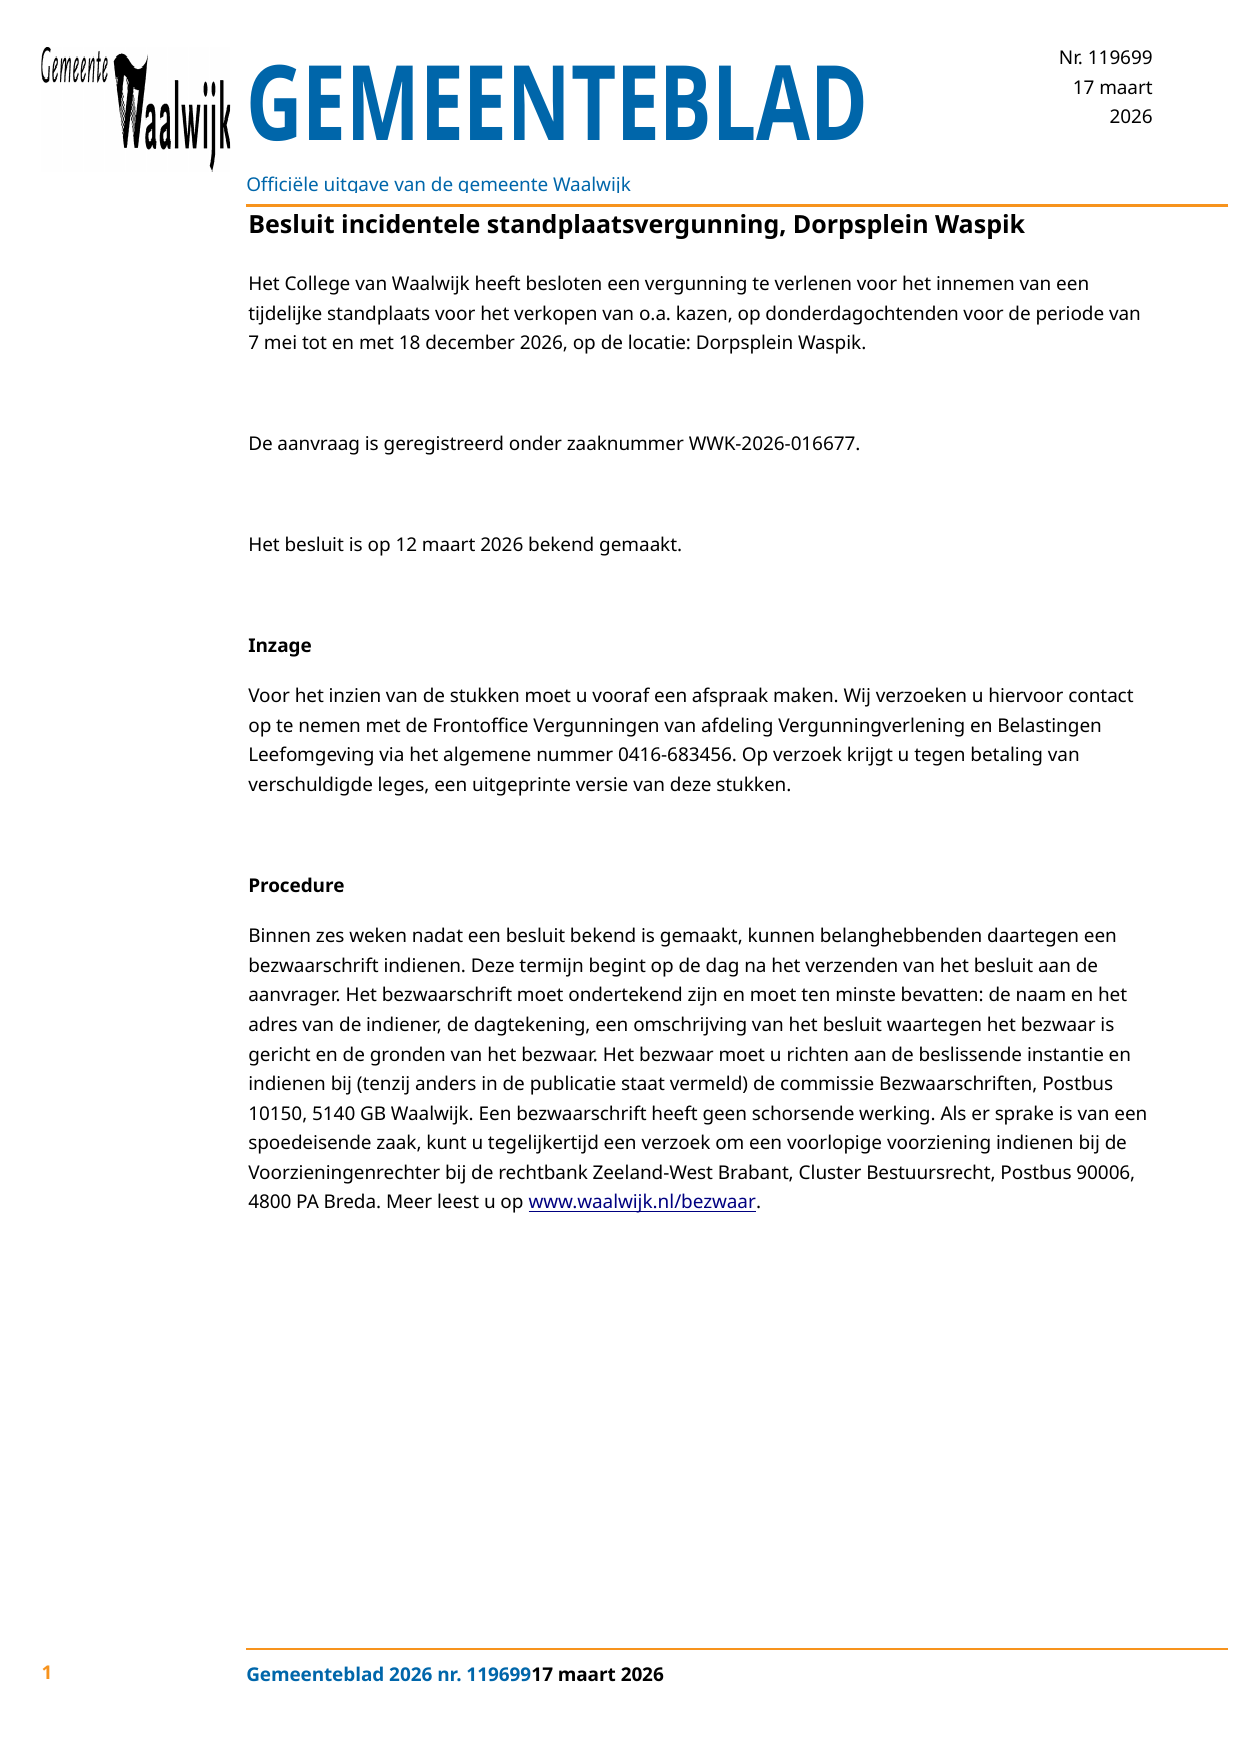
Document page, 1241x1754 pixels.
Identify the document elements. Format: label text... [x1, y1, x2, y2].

text Voor het inzien van de stukken moet u vooraf een afspraak maken. Wij verzoeken u hiervoor contact op te nemen met de Frontoffice Vergunningen van afdeling Vergunningverlening en Belastingen Leefomgeving via het algemene nummer 0416-683456. Op verzoek krijgt u tegen betaling van verschuldigde leges, een uitgeprinte versie van deze stukken. [248, 682, 1152, 797]
text Procedure [248, 872, 1152, 898]
picture [41, 47, 231, 172]
text Besluit incidentele standplaatsvergunning, Dorpsplein Waspik [248, 207, 1152, 241]
text De aanvraag is geregistreerd onder zaaknummer WWK-2026-016677. [248, 430, 1152, 456]
text Het besluit is op 12 maart 2026 bekend gemaakt. [248, 531, 1152, 557]
text Inzage [248, 632, 1152, 658]
text Het College van Waalwijk heeft besloten een vergunning te verlenen voor het innemen van een tijdelijke standplaats voor het verkopen van o.a. kazen, op donderdagochtenden voor de periode van 7 mei tot en met 18 december 2026, op de locatie: Dorpsplein Waspik. [248, 270, 1152, 355]
text Binnen zes weken nadat een besluit bekend is gemaakt, kunnen belanghebbenden daartegen een bezwaarschrift indienen. Deze termijn begint op de dag na het verzenden van het besluit aan de aanvrager. Het bezwaarschrift moet ondertekend zijn en moet ten minste bevatten: de naam en het adres van de indiener, de dagtekening, een omschrijving van het besluit waartegen het bezwaar is gericht en de gronden van het bezwaar. Het bezwaar moet u richten aan de beslissende instantie en indienen bij (tenzij anders in de publicatie staat vermeld) de commissie Bezwaarschriften, Postbus 10150, 5140 GB Waalwijk. Een bezwaarschrift heeft geen schorsende werking. Als er sprake is van een spoedeisende zaak, kunt u tegelijkertijd een verzoek om een voorlopige voorziening indienen bij de Voorzieningenrechter bij de rechtbank Zeeland-West Brabant, Cluster Bestuursrecht, Postbus 90006, 4800 PA Breda. Meer leest u op www.waalwijk.nl/bezwaar. [248, 922, 1152, 1214]
